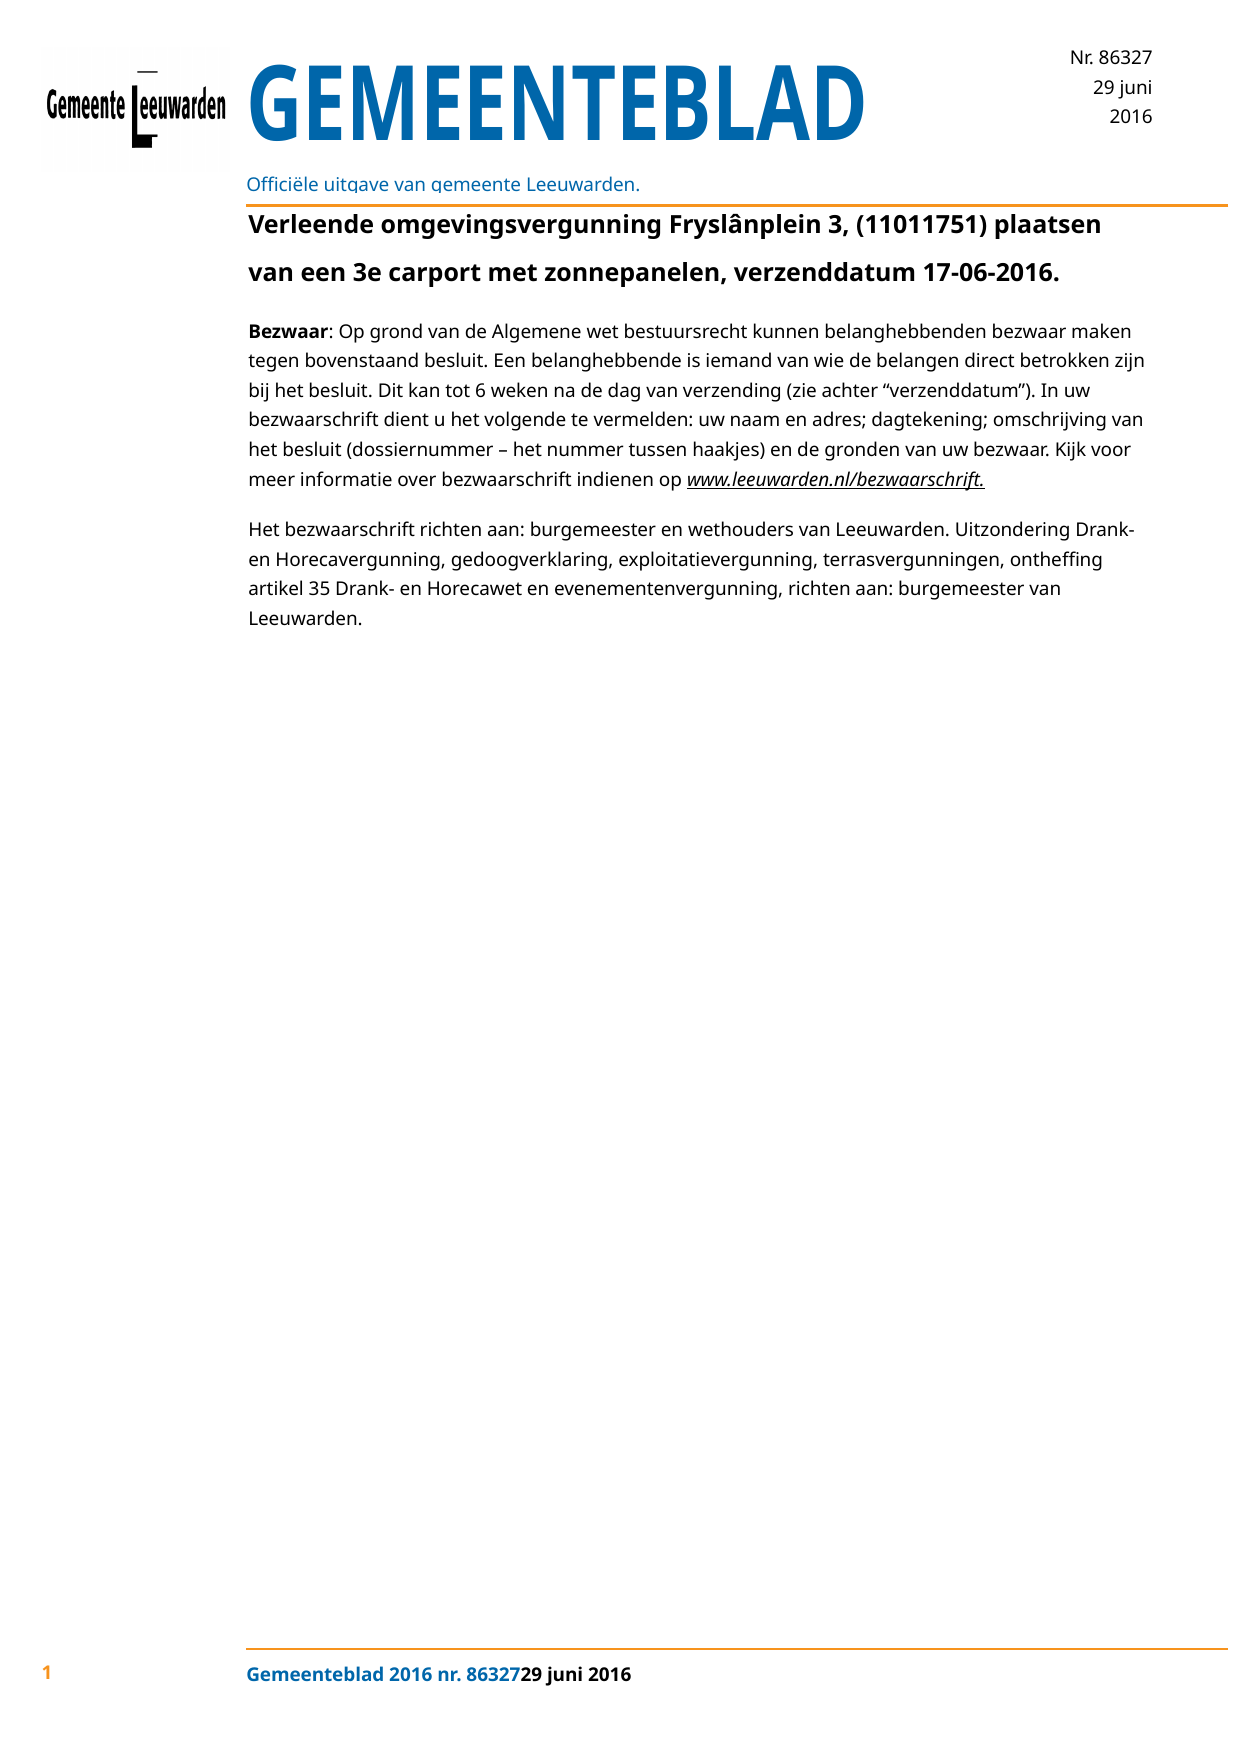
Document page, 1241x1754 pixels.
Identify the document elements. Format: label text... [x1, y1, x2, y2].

picture [41, 47, 231, 172]
text Het bezwaarschrift richten aan: burgemeester en wethouders van Leeuwarden. Uitzondering Drank- en Horecavergunning, gedoogverklaring, exploitatievergunning, terrasvergunningen, ontheffing artikel 35 Drank- en Horecawet en evenementenvergunning, richten aan: burgemeester van Leeuwarden. [248, 516, 1152, 631]
text Bezwaar: Op grond van de Algemene wet bestuursrecht kunnen belanghebbenden bezwaar maken tegen bovenstaand besluit. Een belanghebbende is iemand van wie de belangen direct betrokken zijn bij het besluit. Dit kan tot 6 weken na de dag van verzending (zie achter “verzenddatum”). In uw bezwaarschrift dient u het volgende te vermelden: uw naam en adres; dagtekening; omschrijving van het besluit (dossiernummer – het nummer tussen haakjes) en de gronden van uw bezwaar. Kijk voor meer informatie over bezwaarschrift indienen op www.leeuwarden.nl/bezwaarschrift. [248, 318, 1152, 492]
text Verleende omgevingsvergunning Fryslânplein 3, (11011751) plaatsen van een 3e carport met zonnepanelen, verzenddatum 17-06-2016. [248, 207, 1152, 288]
